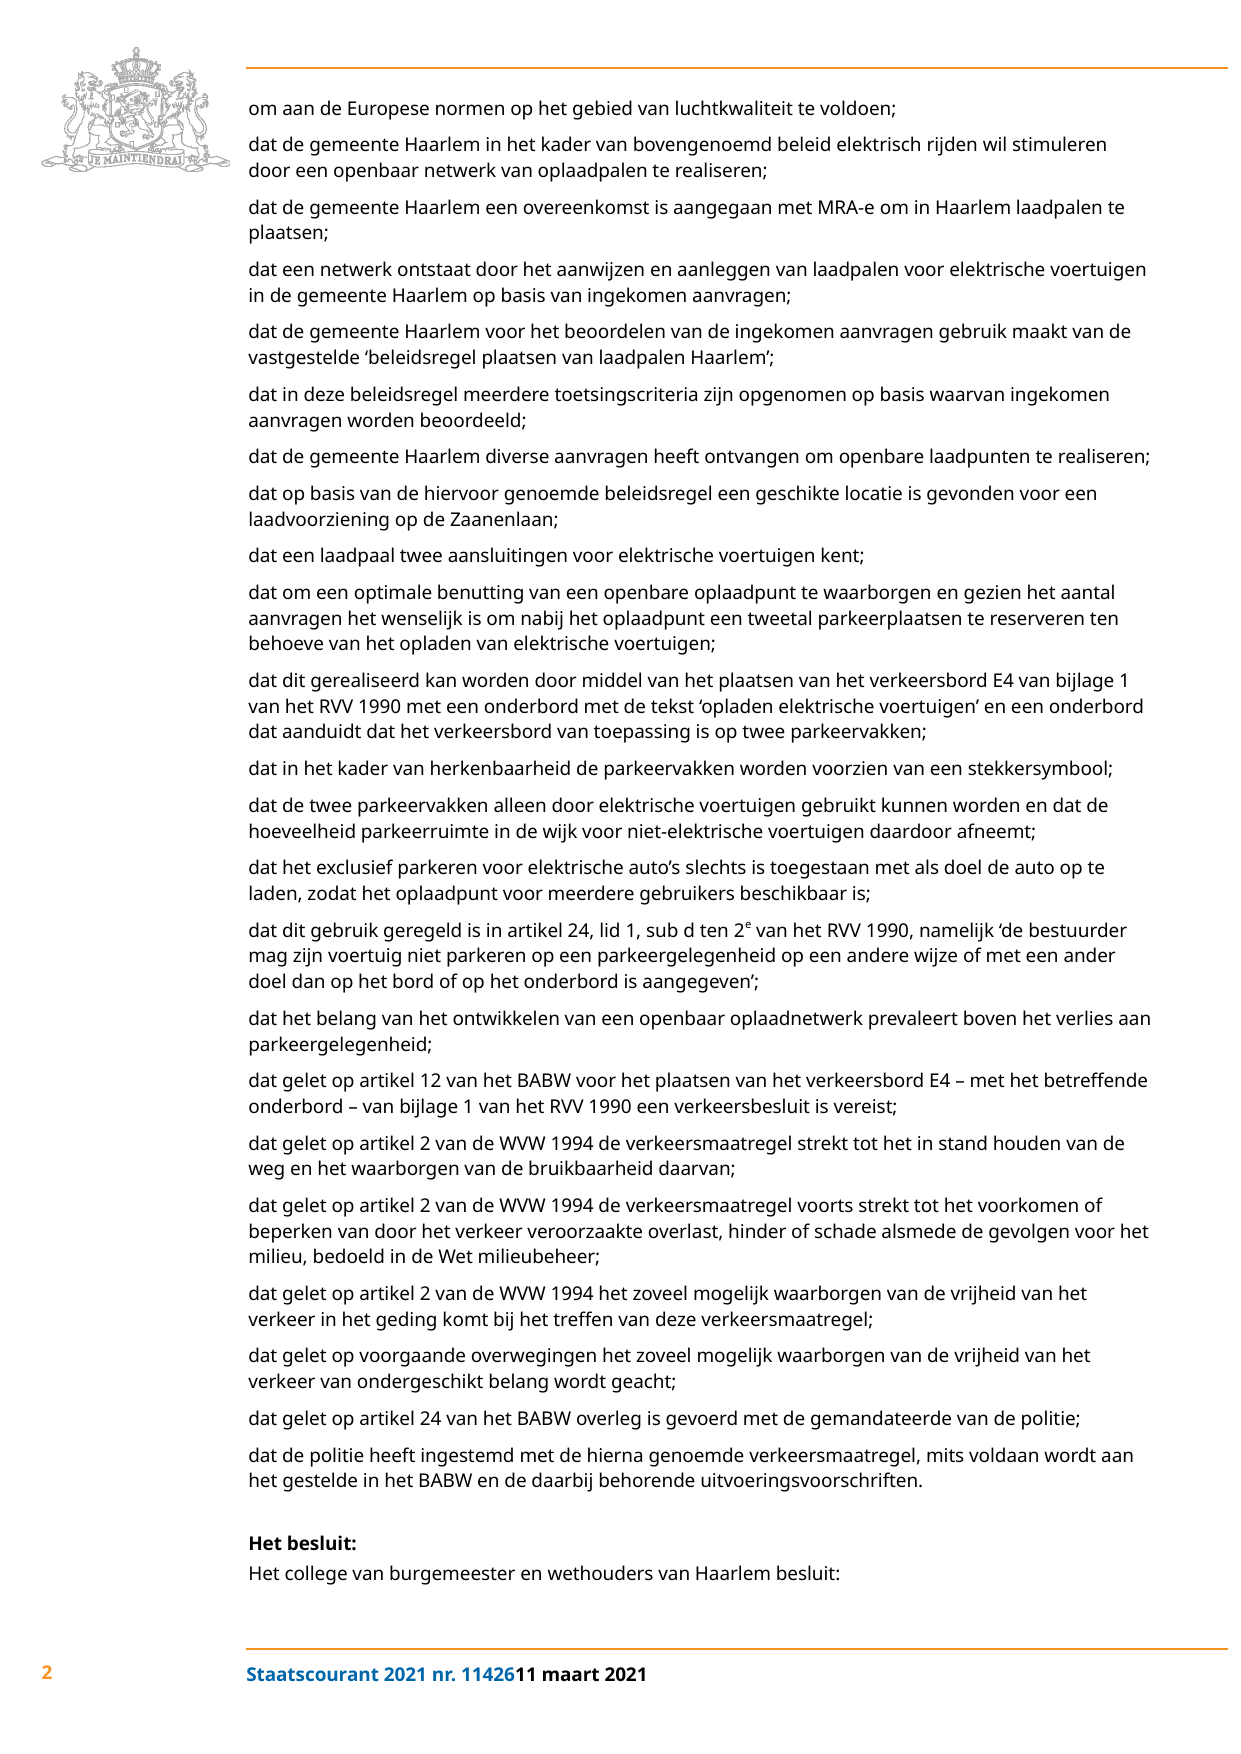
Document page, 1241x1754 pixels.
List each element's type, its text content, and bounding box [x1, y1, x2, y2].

text dat op basis van de hiervoor genoemde beleidsregel een geschikte locatie is gevonden voor een laadvoorziening op de Zaanenlaan; [248, 480, 1152, 532]
text dat gelet op artikel 2 van de WVW 1994 het zoveel mogelijk waarborgen van de vrijheid van het verkeer in het geding komt bij het treffen van deze verkeersmaatregel; [248, 1280, 1152, 1332]
text dat het belang van het ontwikkelen van een openbaar oplaadnetwerk prevaleert boven het verlies aan parkeergelegenheid; [248, 1005, 1152, 1056]
text dat het exclusief parkeren voor elektrische auto’s slechts is toegestaan met als doel de auto op te laden, zodat het oplaadpunt voor meerdere gebruikers beschikbaar is; [248, 854, 1152, 906]
text dat dit gebruik geregeld is in artikel 24, lid 1, sub d ten 2e van het RVV 1990, namelijk ‘de bestuurder mag zijn voertuig niet parkeren op een parkeergelegenheid op een andere wijze of met een ander doel dan op het bord of op het onderbord is aangegeven’; [248, 917, 1152, 994]
text dat een laadpaal twee aansluitingen voor elektrische voertuigen kent; [248, 542, 1152, 568]
text dat de gemeente Haarlem een overeenkomst is aangegaan met MRA-e om in Haarlem laadpalen te plaatsen; [248, 194, 1152, 245]
text dat in het kader van herkenbaarheid de parkeervakken worden voorzien van een stekkersymbool; [248, 755, 1152, 781]
text om aan de Europese normen op het gebied van luchtkwaliteit te voldoen; [248, 95, 1152, 121]
text dat de twee parkeervakken alleen door elektrische voertuigen gebruikt kunnen worden en dat de hoeveelheid parkeerruimte in de wijk voor niet-elektrische voertuigen daardoor afneemt; [248, 792, 1152, 843]
text dat gelet op artikel 2 van de WVW 1994 de verkeersmaatregel voorts strekt tot het voorkomen of beperken van door het verkeer veroorzaakte overlast, hinder of schade alsmede de gevolgen voor het milieu, bedoeld in de Wet milieubeheer; [248, 1192, 1152, 1269]
text dat gelet op artikel 2 van de WVW 1994 de verkeersmaatregel strekt tot het in stand houden van de weg en het waarborgen van de bruikbaarheid daarvan; [248, 1130, 1152, 1181]
text dat gelet op artikel 12 van het BABW voor het plaatsen van het verkeersbord E4 – met het betreffende onderbord – van bijlage 1 van het RVV 1990 een verkeersbesluit is vereist; [248, 1067, 1152, 1119]
text dat de gemeente Haarlem voor het beoordelen van de ingekomen aanvragen gebruik maakt van de vastgestelde ‘beleidsregel plaatsen van laadpalen Haarlem’; [248, 319, 1152, 370]
text dat dit gerealiseerd kan worden door middel van het plaatsen van het verkeersbord E4 van bijlage 1 van het RVV 1990 met een onderbord met de tekst ‘opladen elektrische voertuigen’ en een onderbord dat aanduidt dat het verkeersbord van toepassing is op twee parkeervakken; [248, 667, 1152, 744]
text Het college van burgemeester en wethouders van Haarlem besluit: [248, 1560, 1152, 1586]
text dat gelet op artikel 24 van het BABW overleg is gevoerd met de gemandateerde van de politie; [248, 1405, 1152, 1431]
text dat gelet op voorgaande overwegingen het zoveel mogelijk waarborgen van de vrijheid van het verkeer van ondergeschikt belang wordt geacht; [248, 1343, 1152, 1394]
text dat de gemeente Haarlem diverse aanvragen heeft ontvangen om openbare laadpunten te realiseren; [248, 443, 1152, 469]
text Het besluit: [248, 1530, 1152, 1556]
text dat de politie heeft ingestemd met de hierna genoemde verkeersmaatregel, mits voldaan wordt aan het gestelde in het BABW en de daarbij behorende uitvoeringsvoorschriften. [248, 1442, 1152, 1493]
text dat in deze beleidsregel meerdere toetsingscriteria zijn opgenomen op basis waarvan ingekomen aanvragen worden beoordeeld; [248, 381, 1152, 432]
text dat een netwerk ontstaat door het aanwijzen en aanleggen van laadpalen voor elektrische voertuigen in de gemeente Haarlem op basis van ingekomen aanvragen; [248, 256, 1152, 308]
text dat de gemeente Haarlem in het kader van bovengenoemd beleid elektrisch rijden wil stimuleren door een openbaar netwerk van oplaadpalen te realiseren; [248, 131, 1152, 183]
picture [41, 47, 231, 172]
text dat om een optimale benutting van een openbare oplaadpunt te waarborgen en gezien het aantal aanvragen het wenselijk is om nabij het oplaadpunt een tweetal parkeerplaatsen te reserveren ten behoeve van het opladen van elektrische voertuigen; [248, 579, 1152, 656]
